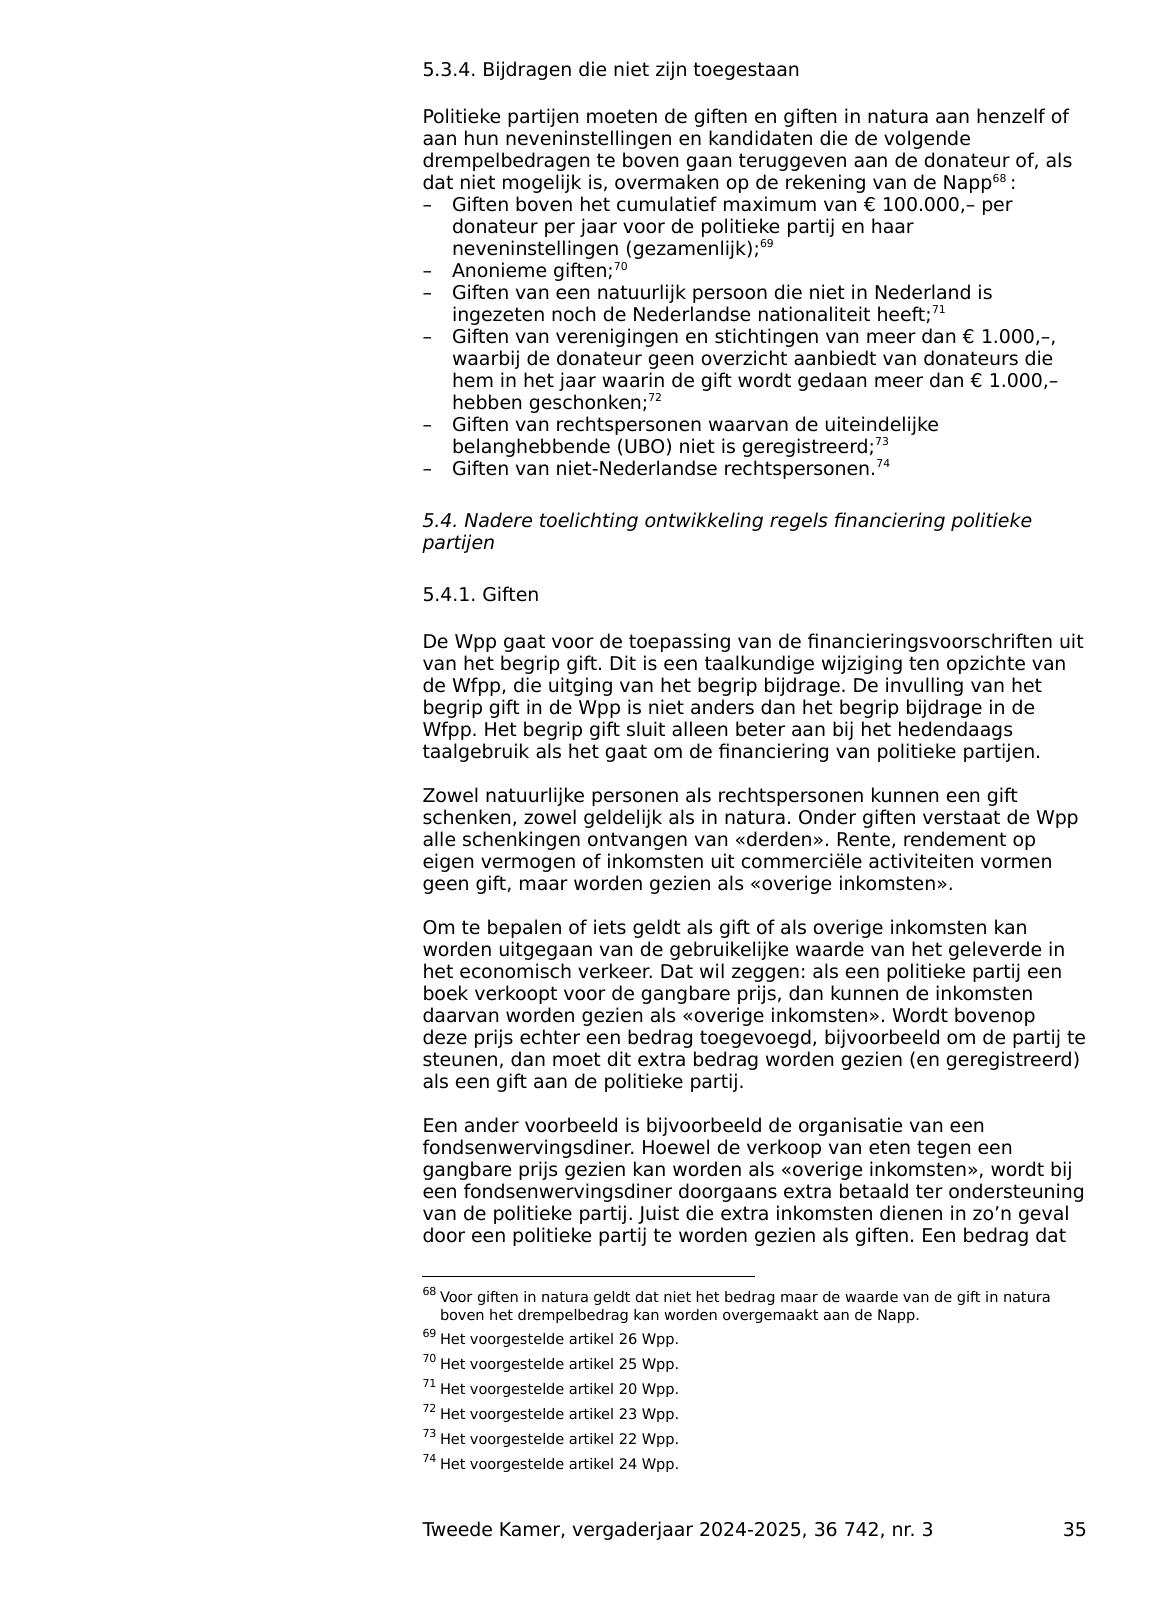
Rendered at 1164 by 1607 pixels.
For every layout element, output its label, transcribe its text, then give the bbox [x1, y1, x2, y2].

text Het voorgestelde artikel 25 Wpp. [422, 1352, 1087, 1374]
text Politieke partijen moeten de giften en giften in natura aan henzelf of aan hun neveninstellingen en kandidaten die de volgende drempelbedragen te boven gaan teruggeven aan de donateur of, als dat niet mogelijk is, overmaken op de rekening van de Napp: [422, 106, 1087, 194]
text – Giften van rechtspersonen waarvan de uiteindelijke belanghebbende (UBO) niet is geregistreerd; [422, 414, 1087, 458]
text Het voorgestelde artikel 26 Wpp. [422, 1327, 1087, 1349]
text – Giften van niet-Nederlandse rechtspersonen. [422, 458, 1087, 480]
subtitle 5.3.4. Bijdragen die niet zijn toegestaan [422, 59, 1087, 81]
text – Anonieme giften; [422, 260, 1087, 282]
text Voor giften in natura geldt dat niet het bedrag maar de waarde van de gift in natura boven het drempelbedrag kan worden overgemaakt aan de Napp. [422, 1285, 1087, 1324]
text Het voorgestelde artikel 22 Wpp. [422, 1427, 1087, 1449]
text Zowel natuurlijke personen als rechtspersonen kunnen een gift schenken, zowel geldelijk als in natura. Onder giften verstaat de Wpp alle schenkingen ontvangen van «derden». Rente, rendement op eigen vermogen of inkomsten uit commerciële activiteiten vormen geen gift, maar worden gezien als «overige inkomsten». [422, 785, 1087, 894]
text – Giften van een natuurlijk persoon die niet in Nederland is ingezeten noch de Nederlandse nationaliteit heeft; [422, 282, 1087, 326]
text Een ander voorbeeld is bijvoorbeeld de organisatie van een fondsenwervingsdiner. Hoewel de verkoop van eten tegen een gangbare prijs gezien kan worden als «overige inkomsten», wordt bij een fondsenwervingsdiner doorgaans extra betaald ter ondersteuning van de politieke partij. Juist die extra inkomsten dienen in zo’n geval door een politieke partij te worden gezien als giften. Een bedrag dat [422, 1115, 1087, 1247]
text Het voorgestelde artikel 20 Wpp. [422, 1377, 1087, 1399]
text Het voorgestelde artikel 23 Wpp. [422, 1402, 1087, 1424]
text – Giften boven het cumulatief maximum van € 100.000,– per donateur per jaar voor de politieke partij en haar neveninstellingen (gezamenlijk); [422, 194, 1087, 260]
subtitle 5.4. Nadere toelichting ontwikkeling regels financiering politieke partijen [422, 510, 1087, 554]
text Het voorgestelde artikel 24 Wpp. [422, 1452, 1087, 1474]
text De Wpp gaat voor de toepassing van de financieringsvoorschriften uit van het begrip gift. Dit is een taalkundige wijziging ten opzichte van de Wfpp, die uitging van het begrip bijdrage. De invulling van het begrip gift in de Wpp is niet anders dan het begrip bijdrage in de Wfpp. Het begrip gift sluit alleen beter aan bij het hedendaags taalgebruik als het gaat om de financiering van politieke partijen. [422, 631, 1087, 762]
text – Giften van verenigingen en stichtingen van meer dan € 1.000,–, waarbij de donateur geen overzicht aanbiedt van donateurs die hem in het jaar waarin de gift wordt gedaan meer dan € 1.000,– hebben geschonken; [422, 326, 1087, 414]
text Om te bepalen of iets geldt als gift of als overige inkomsten kan worden uitgegaan van de gebruikelijke waarde van het geleverde in het economisch verkeer. Dat wil zeggen: als een politieke partij een boek verkoopt voor de gangbare prijs, dan kunnen de inkomsten daarvan worden gezien als «overige inkomsten». Wordt bovenop deze prijs echter een bedrag toegevoegd, bijvoorbeeld om de partij te steunen, dan moet dit extra bedrag worden gezien (en geregistreerd) als een gift aan de politieke partij. [422, 917, 1087, 1093]
subtitle 5.4.1. Giften [422, 584, 1087, 606]
